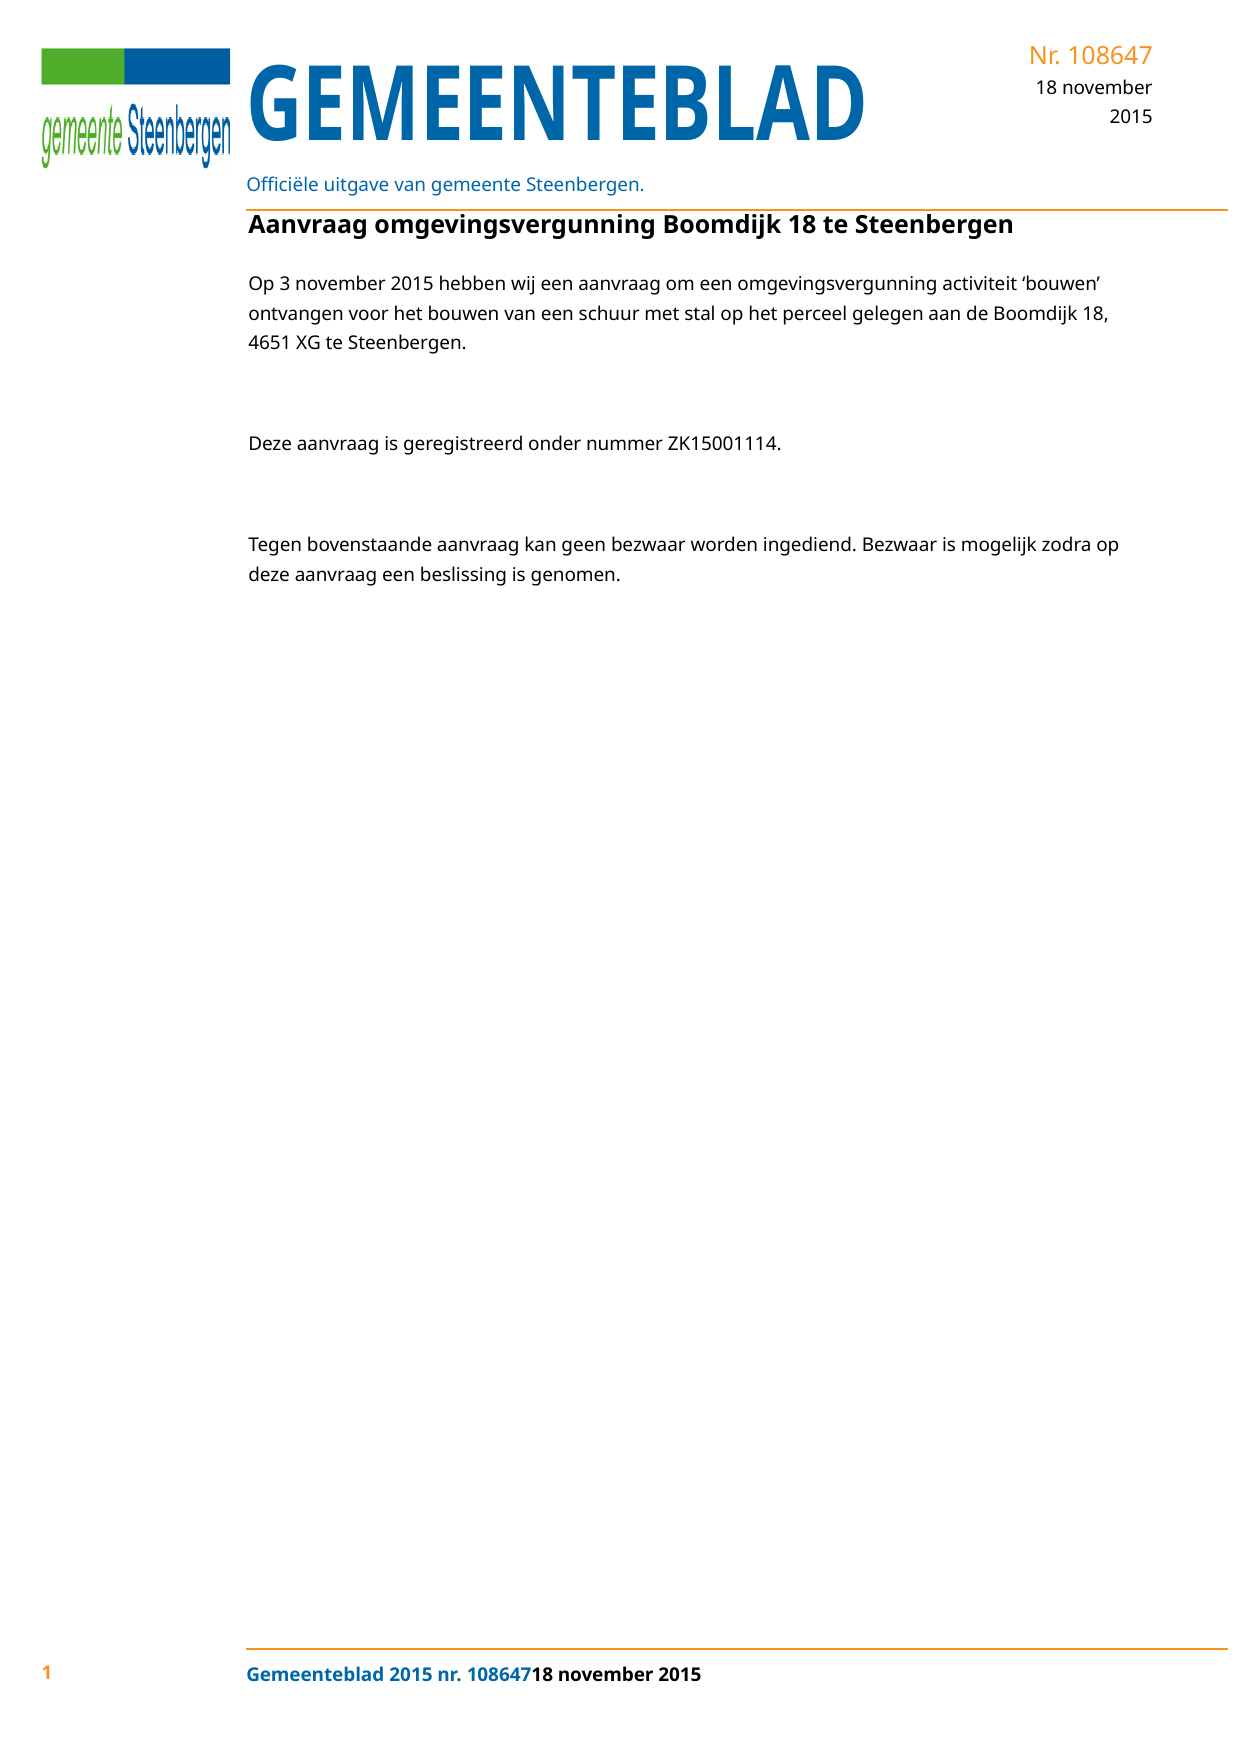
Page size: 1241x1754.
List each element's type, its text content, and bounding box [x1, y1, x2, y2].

text Tegen bovenstaande aanvraag kan geen bezwaar worden ingediend. Bezwaar is mogelijk zodra op deze aanvraag een beslissing is genomen. [248, 531, 1152, 586]
text Op 3 november 2015 hebben wij een aanvraag om een omgevingsvergunning activiteit ‘bouwen’ ontvangen voor het bouwen van een schuur met stal op het perceel gelegen aan de Boomdijk 18, 4651 XG te Steenbergen. [248, 270, 1152, 355]
text Deze aanvraag is geregistreerd onder nummer ZK15001114. [248, 430, 1152, 456]
text Aanvraag omgevingsvergunning Boomdijk 18 te Steenbergen [248, 211, 1152, 241]
picture [41, 47, 231, 172]
